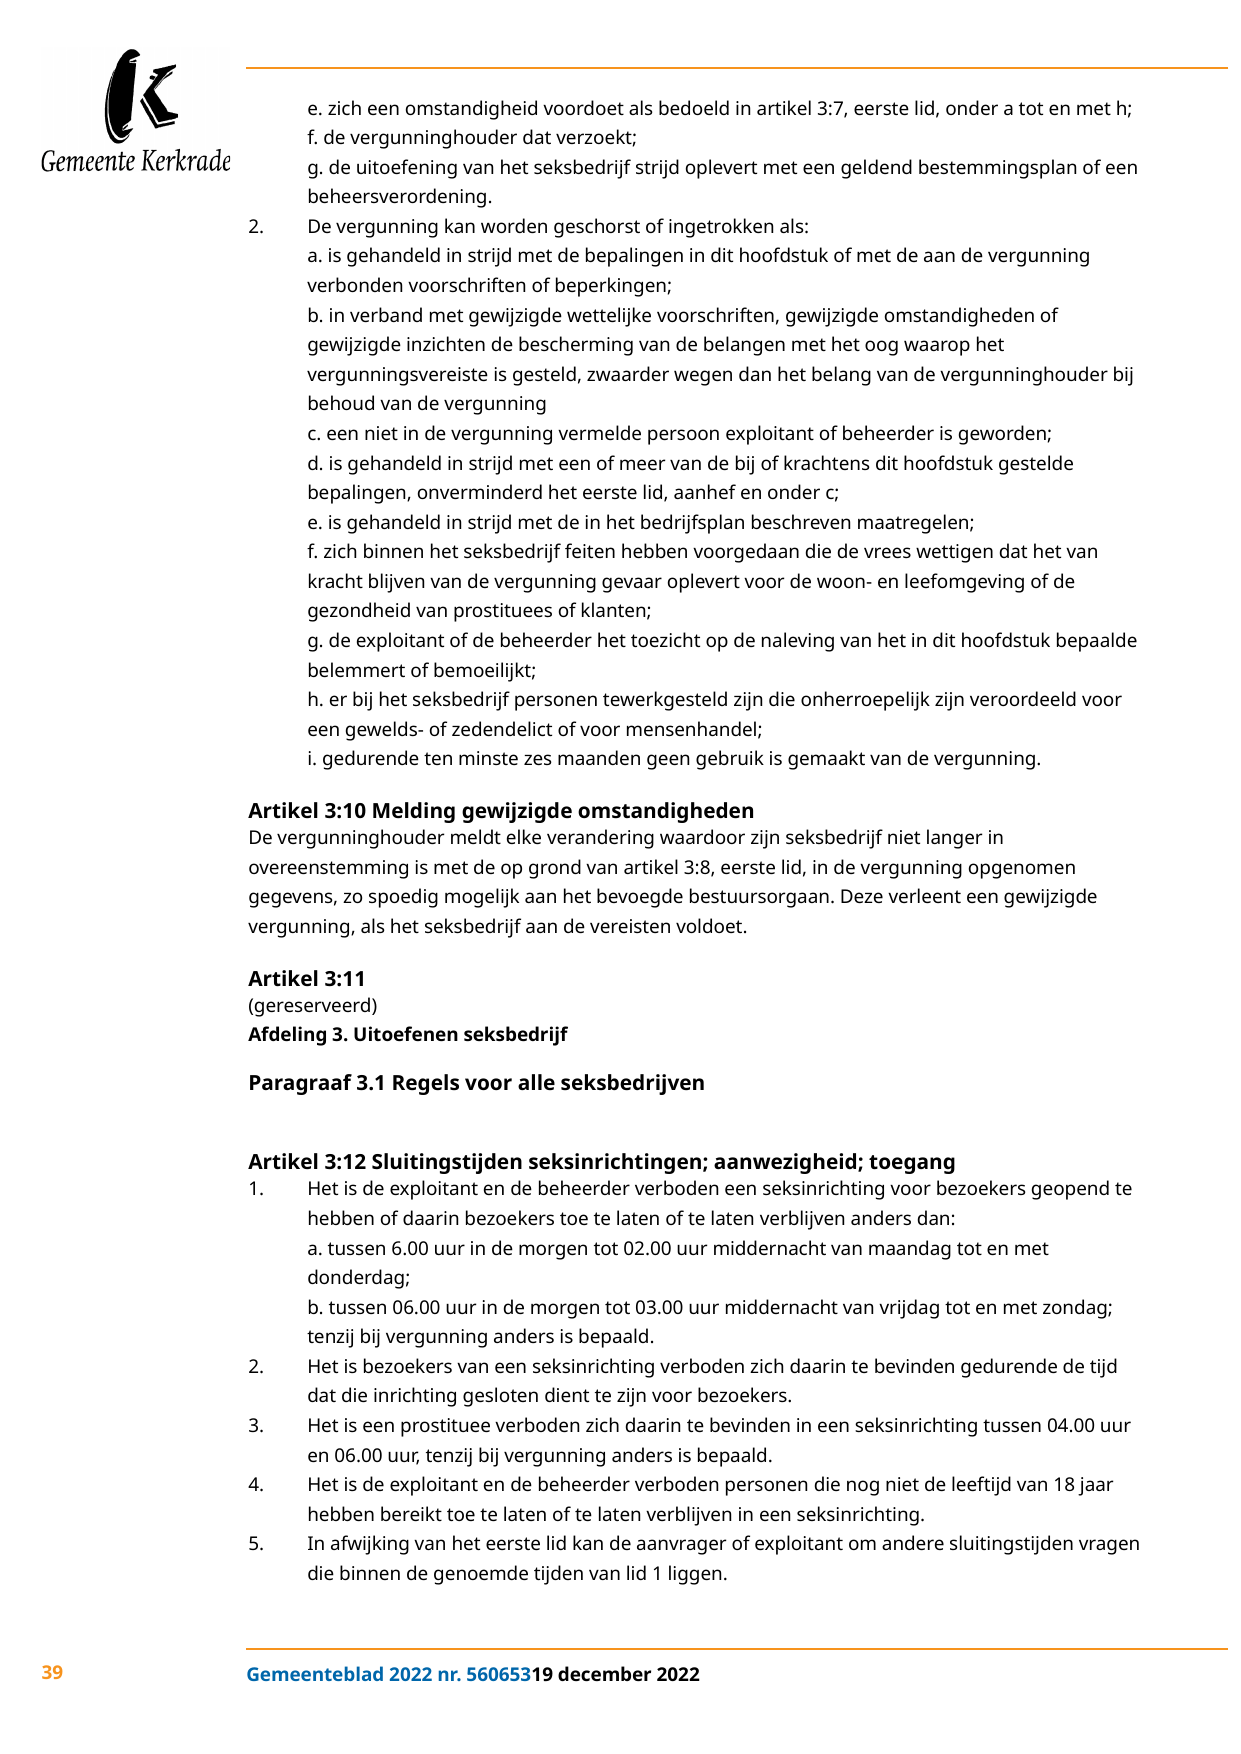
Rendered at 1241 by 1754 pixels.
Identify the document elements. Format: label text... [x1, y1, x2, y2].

list h. er bij het seksbedrijf personen tewerkgesteld zijn die onherroepelijk zijn veroordeeld voor een gewelds- of zedendelict of voor mensenhandel; [248, 686, 1152, 742]
list b. tussen 06.00 uur in de morgen tot 03.00 uur middernacht van vrijdag tot en met zondag; [248, 1294, 1152, 1319]
text Artikel 3:11 [248, 964, 1152, 992]
text De vergunninghouder meldt elke verandering waardoor zijn seksbedrijf niet langer in overeenstemming is met de op grond van artikel 3:8, eerste lid, in de vergunning opgenomen gegevens, zo spoedig mogelijk aan het bevoegde bestuursorgaan. Deze verleent een gewijzigde vergunning, als het seksbedrijf aan de vereisten voldoet. [248, 824, 1152, 939]
list e. zich een omstandigheid voordoet als bedoeld in artikel 3:7, eerste lid, onder a tot en met h; [248, 95, 1152, 121]
list Het is bezoekers van een seksinrichting verboden zich daarin te bevinden gedurende de tijd dat die inrichting gesloten dient te zijn voor bezoekers. [248, 1353, 1152, 1408]
list tenzij bij vergunning anders is bepaald. [248, 1323, 1152, 1349]
text Afdeling 3. Uitoefenen seksbedrijf [248, 1022, 1152, 1047]
list f. zich binnen het seksbedrijf feiten hebben voorgedaan die de vrees wettigen dat het van kracht blijven van de vergunning gevaar oplevert voor de woon- en leefomgeving of de gezondheid van prostituees of klanten; [248, 538, 1152, 623]
list c. een niet in de vergunning vermelde persoon exploitant of beheerder is geworden; [248, 420, 1152, 446]
list Het is de exploitant en de beheerder verboden een seksinrichting voor bezoekers geopend te hebben of daarin bezoekers toe te laten of te laten verblijven anders dan: [248, 1176, 1152, 1231]
list i. gedurende ten minste zes maanden geen gebruik is gemaakt van de vergunning. [248, 746, 1152, 771]
list d. is gehandeld in strijd met een of meer van de bij of krachtens dit hoofdstuk gestelde bepalingen, onverminderd het eerste lid, aanhef en onder c; [248, 450, 1152, 505]
list In afwijking van het eerste lid kan de aanvrager of exploitant om andere sluitingstijden vragen die binnen de genoemde tijden van lid 1 liggen. [248, 1531, 1152, 1586]
text Artikel 3:10 Melding gewijzigde omstandigheden [248, 796, 1152, 824]
list b. in verband met gewijzigde wettelijke voorschriften, gewijzigde omstandigheden of gewijzigde inzichten de bescherming van de belangen met het oog waarop het vergunningsvereiste is gesteld, zwaarder wegen dan het belang van de vergunninghouder bij behoud van de vergunning [248, 302, 1152, 416]
text Paragraaf 3.1 Regels voor alle seksbedrijven [248, 1068, 1152, 1097]
list Het is de exploitant en de beheerder verboden personen die nog niet de leeftijd van 18 jaar hebben bereikt toe te laten of te laten verblijven in een seksinrichting. [248, 1471, 1152, 1527]
list f. de vergunninghouder dat verzoekt; [248, 124, 1152, 150]
list g. de exploitant of de beheerder het toezicht op de naleving van het in dit hoofdstuk bepaalde belemmert of bemoeilijkt; [248, 627, 1152, 683]
list a. tussen 6.00 uur in de morgen tot 02.00 uur middernacht van maandag tot en met donderdag; [248, 1235, 1152, 1290]
list De vergunning kan worden geschorst of ingetrokken als: [248, 213, 1152, 239]
list g. de uitoefening van het seksbedrijf strijd oplevert met een geldend bestemmingsplan of een beheersverordening. [248, 154, 1152, 209]
picture [41, 47, 231, 172]
list Het is een prostituee verboden zich daarin te bevinden in een seksinrichting tussen 04.00 uur en 06.00 uur, tenzij bij vergunning anders is bepaald. [248, 1412, 1152, 1467]
list a. is gehandeld in strijd met de bepalingen in dit hoofdstuk of met de aan de vergunning verbonden voorschriften of beperkingen; [248, 243, 1152, 298]
text (gereserveerd) [248, 992, 1152, 1018]
list e. is gehandeld in strijd met de in het bedrijfsplan beschreven maatregelen; [248, 509, 1152, 535]
text Artikel 3:12 Sluitingstijden seksinrichtingen; aanwezigheid; toegang [248, 1147, 1152, 1176]
